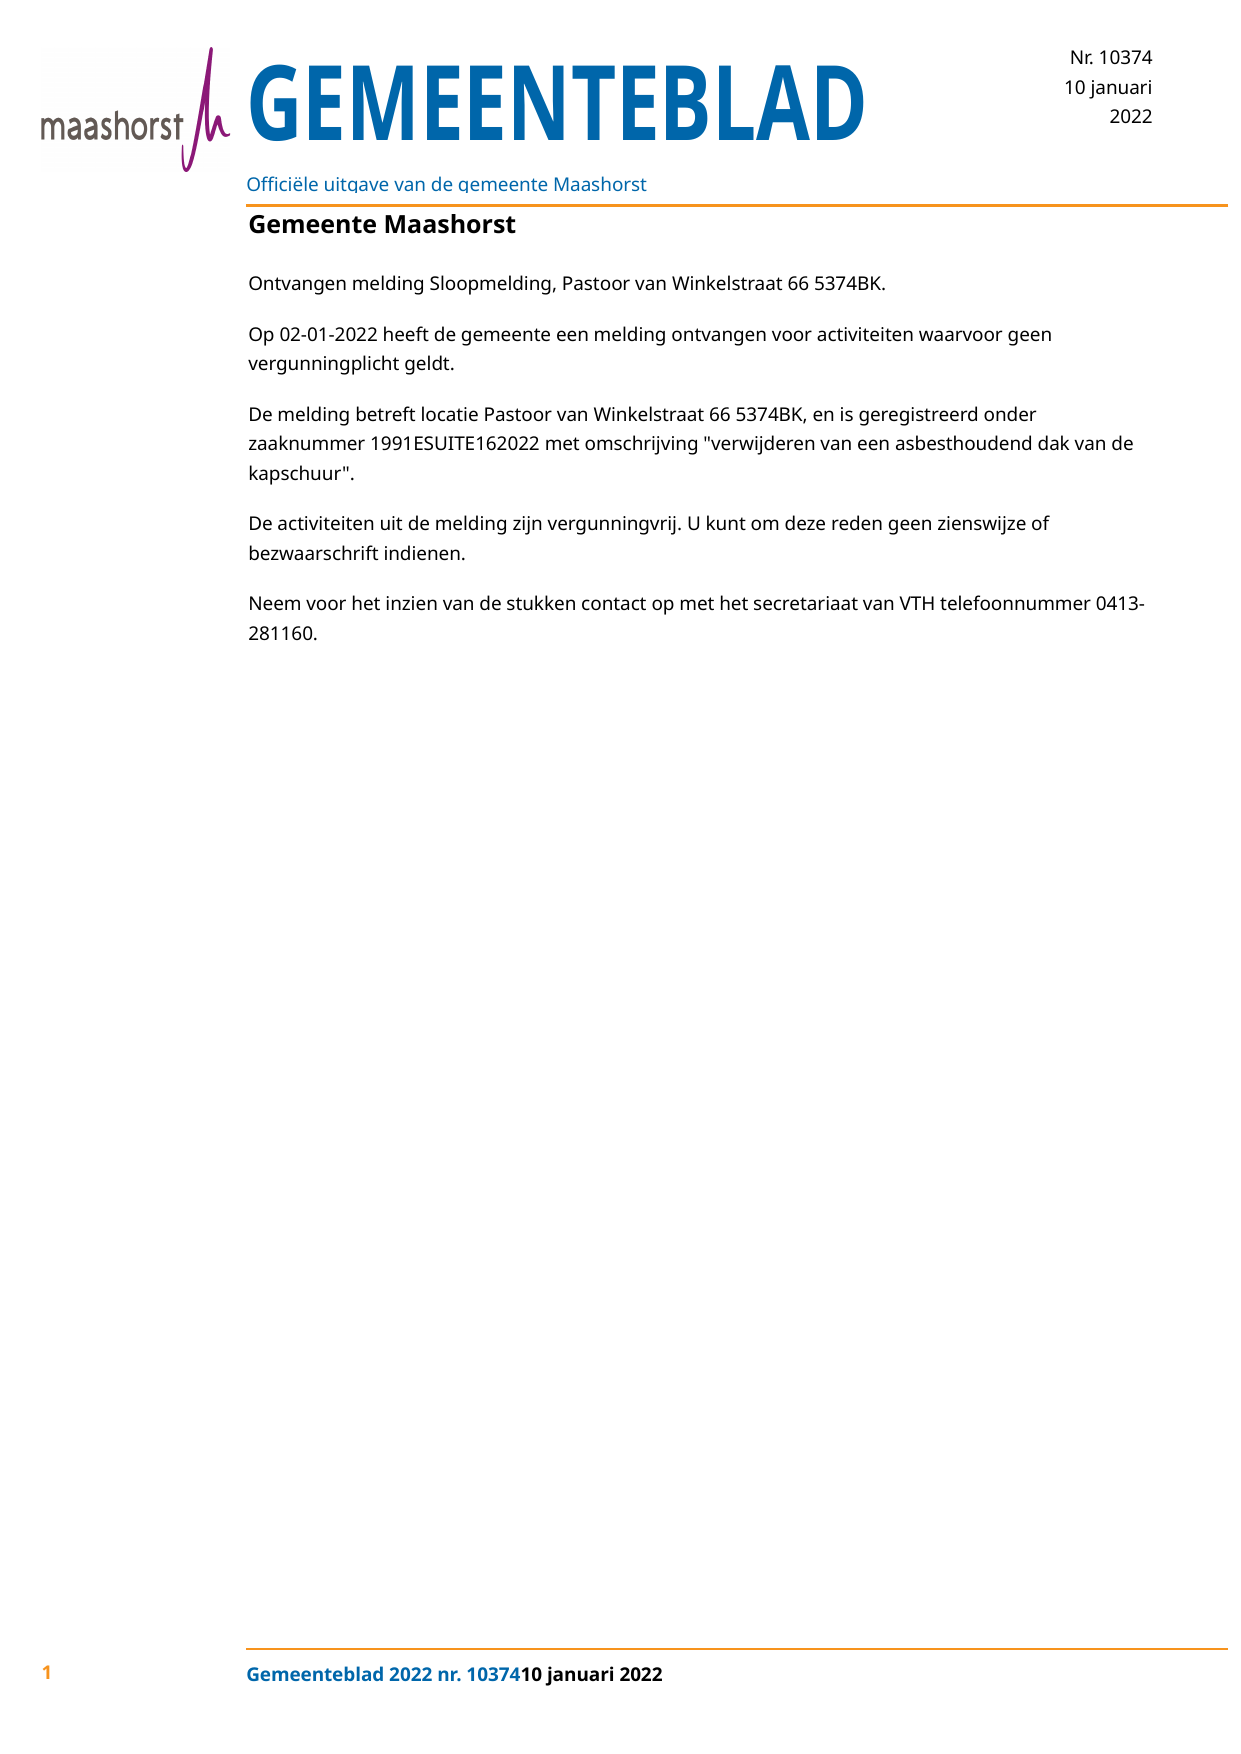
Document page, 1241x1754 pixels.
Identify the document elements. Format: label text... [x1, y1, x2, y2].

text De activiteiten uit de melding zijn vergunningvrij. U kunt om deze reden geen zienswijze of bezwaarschrift indienen. [248, 510, 1152, 566]
text De melding betreft locatie Pastoor van Winkelstraat 66 5374BK, en is geregistreerd onder zaaknummer 1991ESUITE162022 met omschrijving "verwijderen van een asbesthoudend dak van de kapschuur". [248, 401, 1152, 486]
text Op 02-01-2022 heeft de gemeente een melding ontvangen voor activiteiten waarvoor geen vergunningplicht geldt. [248, 321, 1152, 376]
text Ontvangen melding Sloopmelding, Pastoor van Winkelstraat 66 5374BK. [248, 270, 1152, 296]
text Neem voor het inzien van de stukken contact op met het secretariaat van VTH telefoonnummer 0413-281160. [248, 590, 1152, 646]
picture [41, 47, 231, 172]
text Gemeente Maashorst [248, 207, 1152, 241]
